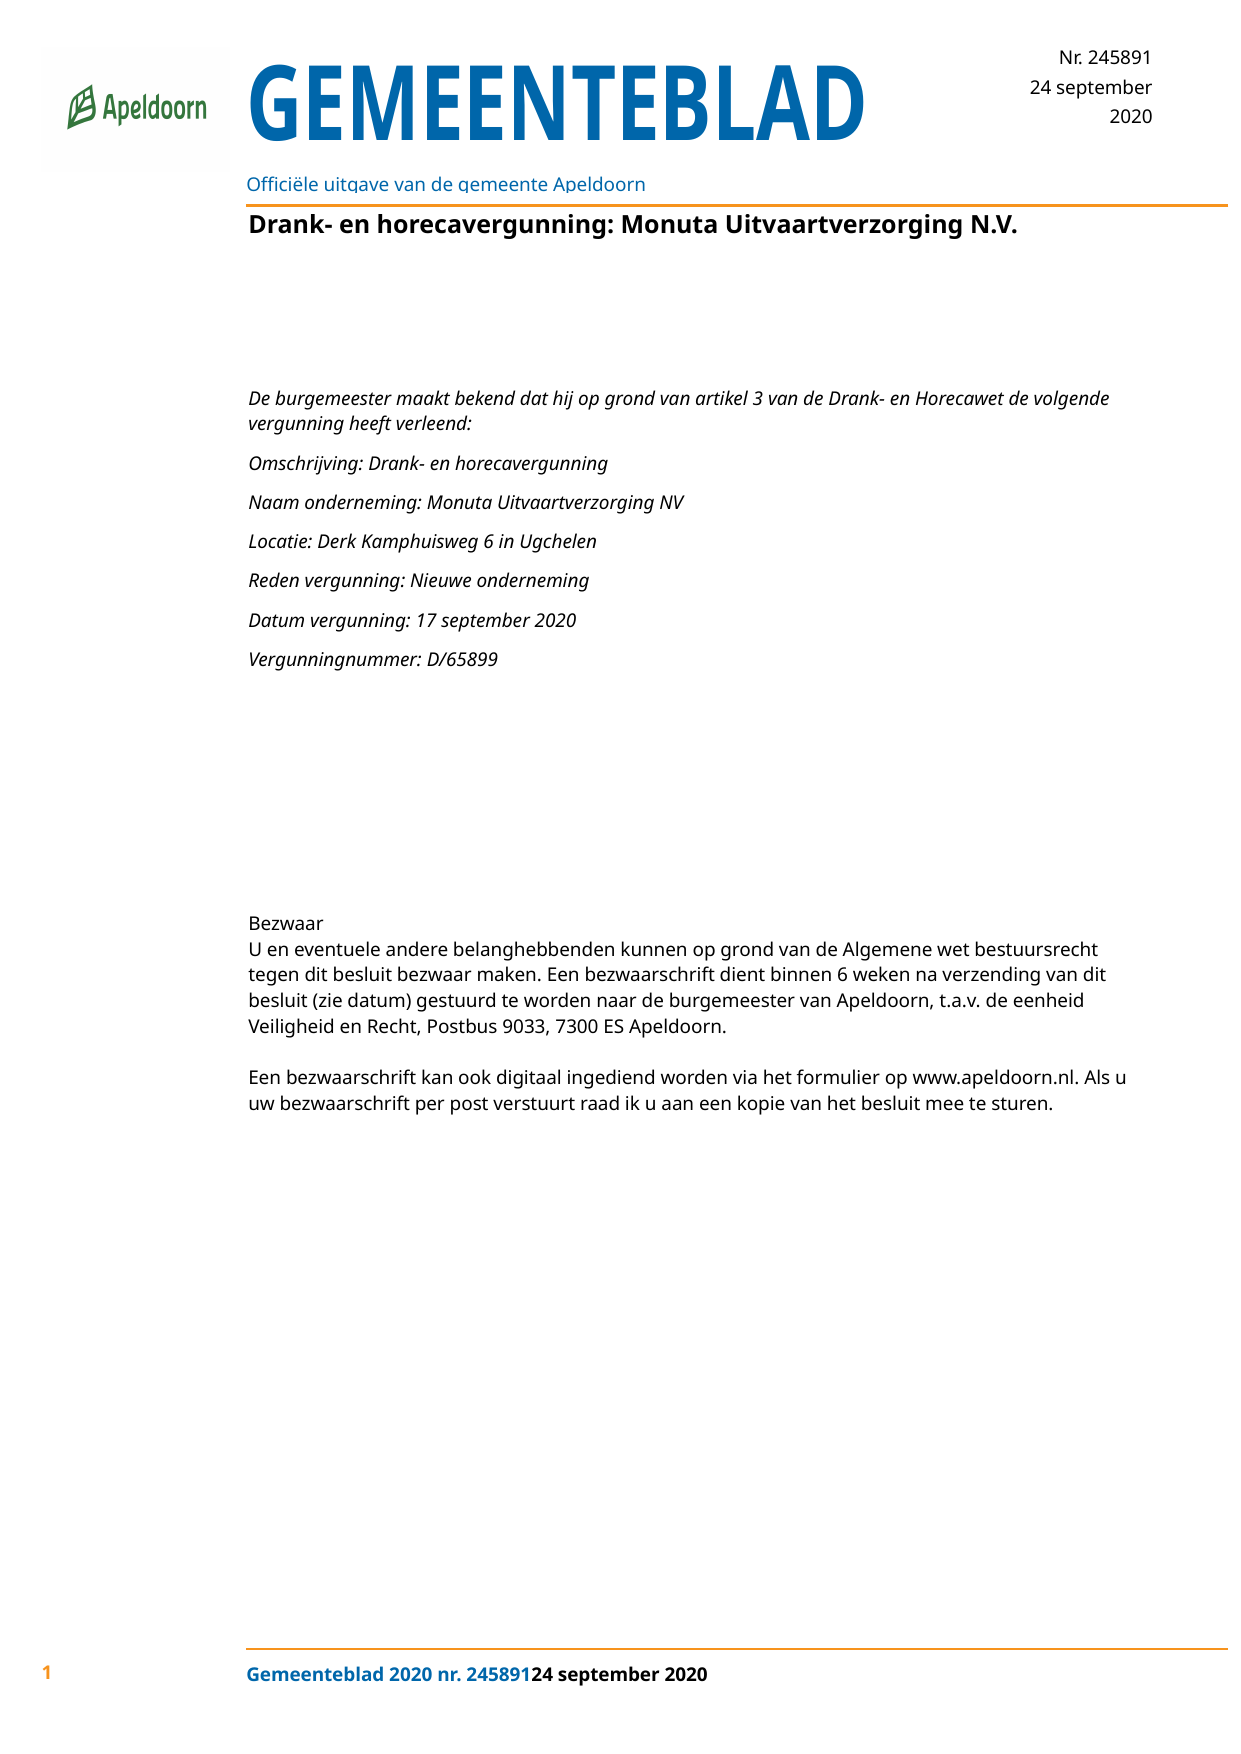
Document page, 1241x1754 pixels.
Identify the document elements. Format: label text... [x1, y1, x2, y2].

text De burgemeester maakt bekend dat hij op grond van artikel 3 van de Drank- en Horecawet de volgende vergunning heeft verleend: [248, 385, 1152, 436]
text Drank- en horecavergunning: Monuta Uitvaartverzorging N.V. [248, 207, 1152, 241]
text Bezwaar [248, 910, 1152, 936]
text Een bezwaarschrift kan ook digitaal ingediend worden via het formulier op www.apeldoorn.nl. Als u uw bezwaarschrift per post verstuurt raad ik u aan een kopie van het besluit mee te sturen. [248, 1064, 1152, 1116]
text Omschrijving: Drank- en horecavergunning [248, 450, 1152, 475]
text Vergunningnummer: D/65899 [248, 646, 1152, 672]
text Datum vergunning: 17 september 2020 [248, 607, 1152, 632]
text Locatie: Derk Kamphuisweg 6 in Ugchelen [248, 528, 1152, 554]
text U en eventuele andere belanghebbenden kunnen op grond van de Algemene wet bestuursrecht tegen dit besluit bezwaar maken. Een bezwaarschrift dient binnen 6 weken na verzending van dit besluit (zie datum) gestuurd te worden naar de burgemeester van Apeldoorn, t.a.v. de eenheid Veiligheid en Recht, Postbus 9033, 7300 ES Apeldoorn. [248, 936, 1152, 1039]
picture [41, 47, 231, 172]
text Naam onderneming: Monuta Uitvaartverzorging NV [248, 489, 1152, 515]
text Reden vergunning: Nieuwe onderneming [248, 567, 1152, 593]
